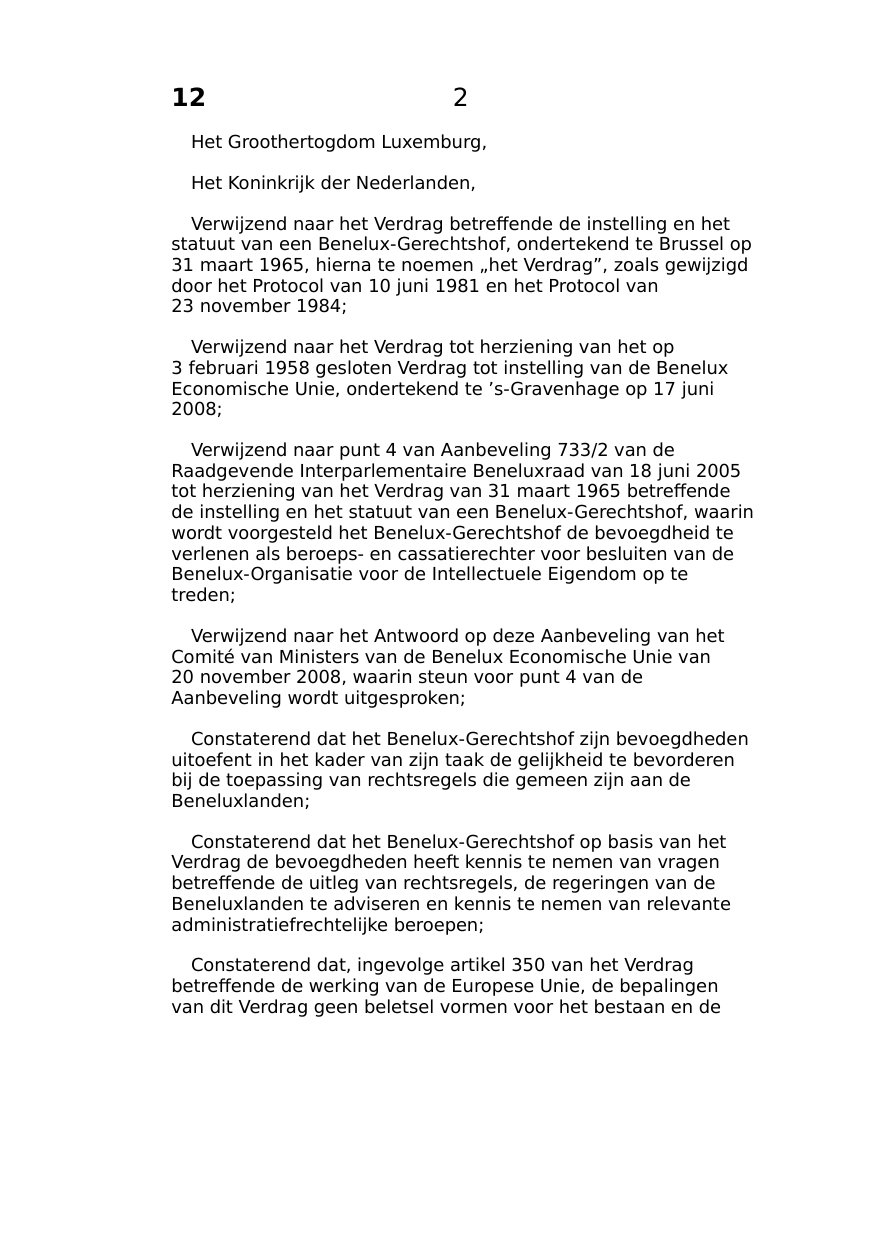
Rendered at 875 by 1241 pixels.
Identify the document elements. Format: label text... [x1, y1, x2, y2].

text Constaterend dat, ingevolge artikel 350 van het Verdrag betreffende de werking van de Europese Unie, de bepalingen van dit Verdrag geen beletsel vormen voor het bestaan en de [171, 955, 756, 1017]
text Verwijzend naar het Verdrag tot herziening van het op 3 februari 1958 gesloten Verdrag tot instelling van de Benelux Economische Unie, ondertekend te ’s-Gravenhage op 17 juni 2008; [171, 337, 756, 420]
text Verwijzend naar het Antwoord op deze Aanbeveling van het Comité van Ministers van de Benelux Economische Unie van 20 november 2008, waarin steun voor punt 4 van de Aanbeveling wordt uitgesproken; [171, 626, 756, 709]
text Constaterend dat het Benelux-Gerechtshof zijn bevoegdheden uitoefent in het kader van zijn taak de gelijkheid te bevorderen bij de toepassing van rechtsregels die gemeen zijn aan de Beneluxlanden; [171, 729, 756, 812]
text Het Groothertogdom Luxemburg, [171, 132, 756, 153]
text Verwijzend naar punt 4 van Aanbeveling 733/2 van de Raadgevende Interparlementaire Beneluxraad van 18 juni 2005 tot herziening van het Verdrag van 31 maart 1965 betreffende de instelling en het statuut van een Benelux-Gerechtshof, waarin wordt voorgesteld het Benelux-Gerechtshof de bevoegdheid te verlenen als beroeps- en cassatierechter voor besluiten van de Benelux-Organisatie voor de Intellectuele Eigendom op te treden; [171, 440, 756, 606]
text Het Koninkrijk der Nederlanden, [171, 173, 756, 193]
text Verwijzend naar het Verdrag betreffende de instelling en het statuut van een Benelux-Gerechtshof, ondertekend te Brussel op 31 maart 1965, hierna te noemen „het Verdrag”, zoals gewijzigd door het Protocol van 10 juni 1981 en het Protocol van 23 november 1984; [171, 213, 756, 317]
text Constaterend dat het Benelux-Gerechtshof op basis van het Verdrag de bevoegdheden heeft kennis te nemen van vragen betreffende de uitleg van rechtsregels, de regeringen van de Beneluxlanden te adviseren en kennis te nemen van relevante administratiefrechtelijke beroepen; [171, 832, 756, 935]
